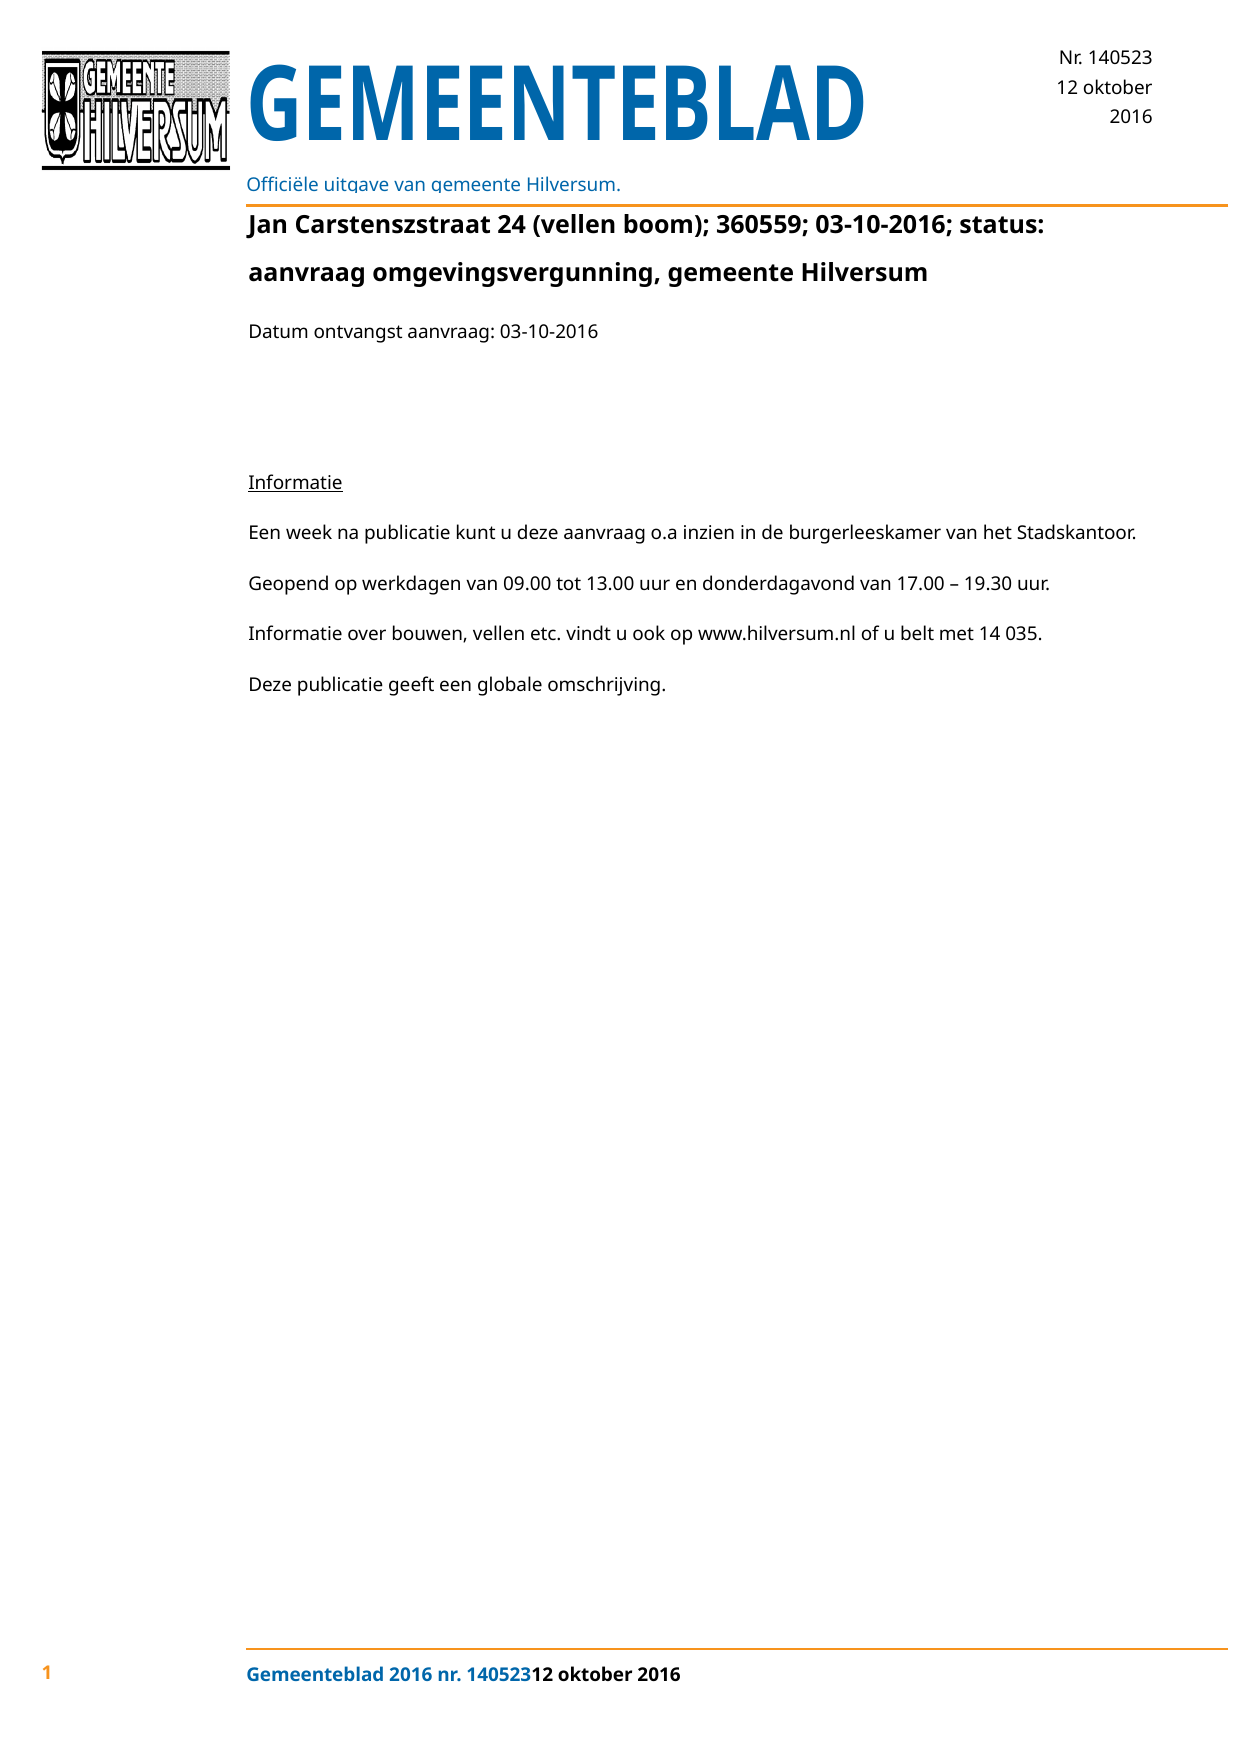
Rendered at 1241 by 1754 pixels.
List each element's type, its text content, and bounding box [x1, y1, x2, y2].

picture [41, 47, 231, 172]
text Deze publicatie geeft een globale omschrijving. [248, 671, 1152, 697]
text Een week na publicatie kunt u deze aanvraag o.a inzien in de burgerleeskamer van het Stadskantoor. [248, 519, 1152, 545]
text Informatie [248, 469, 1152, 495]
text Geopend op werkdagen van 09.00 tot 13.00 uur en donderdagavond van 17.00 – 19.30 uur. [248, 570, 1152, 596]
text Datum ontvangst aanvraag: 03-10-2016 [248, 318, 1152, 344]
text Informatie over bouwen, vellen etc. vindt u ook op www.hilversum.nl of u belt met 14 035. [248, 620, 1152, 646]
text Jan Carstenszstraat 24 (vellen boom); 360559; 03-10-2016; status: aanvraag omgevingsvergunning, gemeente Hilversum [248, 207, 1152, 288]
